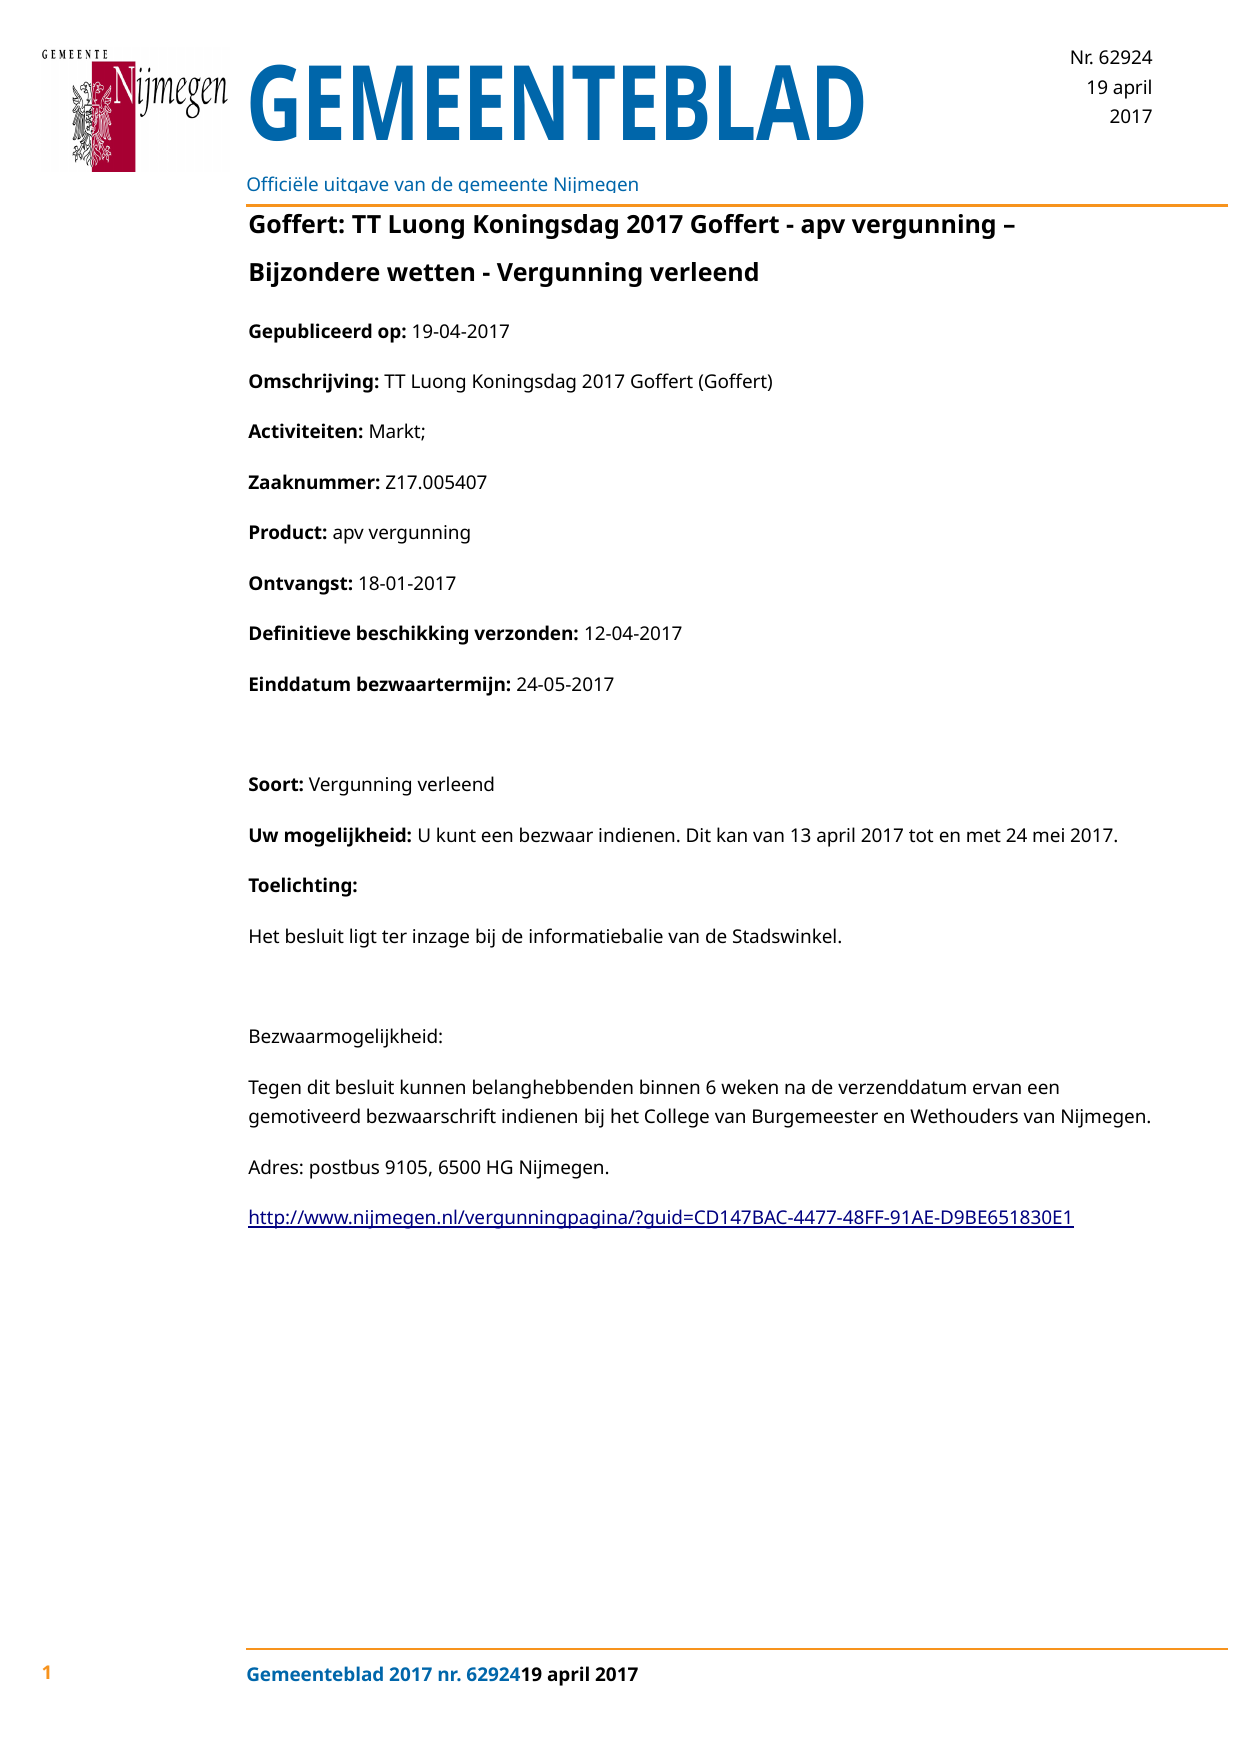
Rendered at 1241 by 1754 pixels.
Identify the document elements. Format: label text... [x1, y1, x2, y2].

text Toelichting: [248, 872, 1152, 898]
text Zaaknummer: Z17.005407 [248, 469, 1152, 495]
text Gepubliceerd op: 19-04-2017 [248, 318, 1152, 344]
text Definitieve beschikking verzonden: 12-04-2017 [248, 620, 1152, 646]
text Activiteiten: Markt; [248, 419, 1152, 444]
text Uw mogelijkheid: U kunt een bezwaar indienen. Dit kan van 13 april 2017 tot en met 24 mei 2017. [248, 822, 1152, 848]
text Product: apv vergunning [248, 519, 1152, 545]
picture [41, 47, 231, 172]
text Ontvangst: 18-01-2017 [248, 570, 1152, 596]
text Tegen dit besluit kunnen belanghebbenden binnen 6 weken na de verzenddatum ervan een gemotiveerd bezwaarschrift indienen bij het College van Burgemeester en Wethouders van Nijmegen. [248, 1074, 1152, 1129]
text Einddatum bezwaartermijn: 24-05-2017 [248, 671, 1152, 697]
text Goffert: TT Luong Koningsdag 2017 Goffert - apv vergunning – Bijzondere wetten - Vergunning verleend [248, 207, 1152, 288]
text Omschrijving: TT Luong Koningsdag 2017 Goffert (Goffert) [248, 368, 1152, 394]
text Bezwaarmogelijkheid: [248, 1024, 1152, 1049]
text Soort: Vergunning verleend [248, 772, 1152, 797]
text http://www.nijmegen.nl/vergunningpagina/?guid=CD147BAC-4477-48FF-91AE-D9BE651830E1 [248, 1204, 1152, 1230]
text Het besluit ligt ter inzage bij de informatiebalie van de Stadswinkel. [248, 923, 1152, 949]
text Adres: postbus 9105, 6500 HG Nijmegen. [248, 1154, 1152, 1180]
